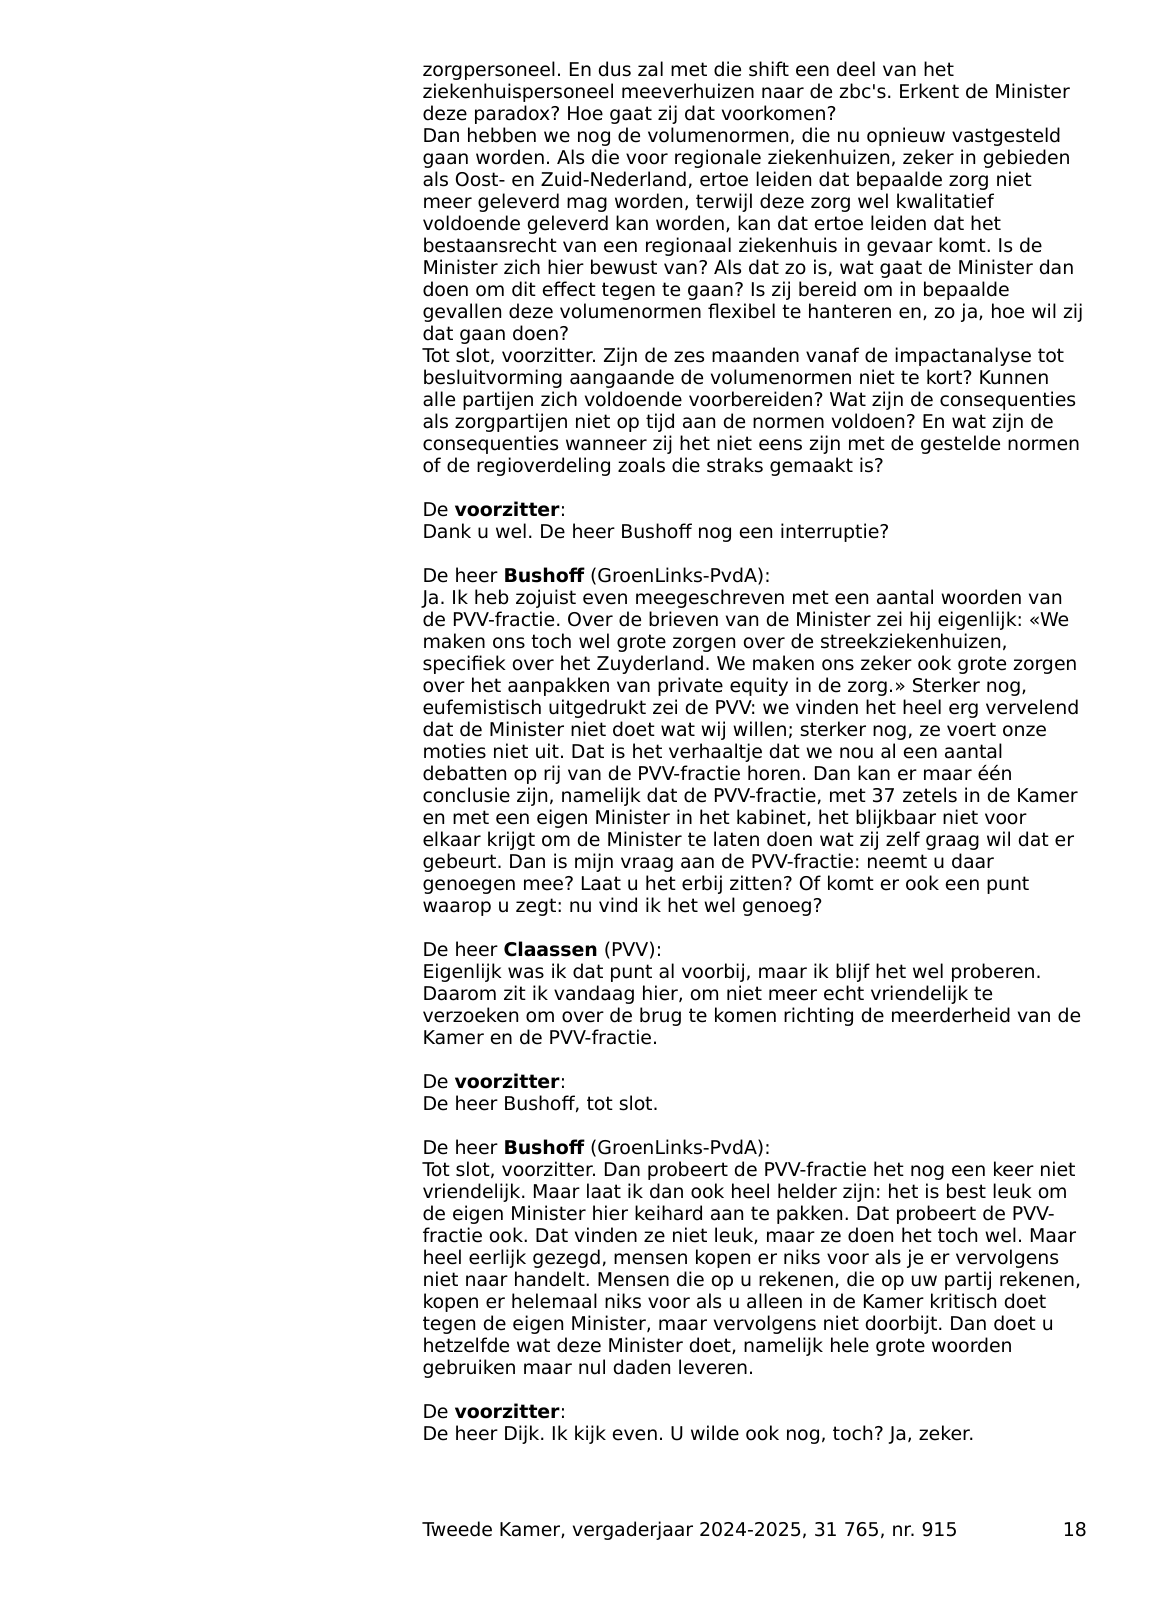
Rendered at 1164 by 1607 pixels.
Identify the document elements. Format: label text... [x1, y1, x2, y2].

text Eigenlijk was ik dat punt al voorbij, maar ik blijf het wel proberen. Daarom zit ik vandaag hier, om niet meer echt vriendelijk te verzoeken om over de brug te komen richting de meerderheid van de Kamer en de PVV-fractie. [422, 961, 1087, 1049]
text De heer Bushoff, tot slot. [422, 1093, 1087, 1115]
text De heer Bushoff (GroenLinks-PvdA): [422, 1137, 1087, 1159]
text Dan hebben we nog de volumenormen, die nu opnieuw vastgesteld gaan worden. Als die voor regionale ziekenhuizen, zeker in gebieden als Oost- en Zuid-Nederland, ertoe leiden dat bepaalde zorg niet meer geleverd mag worden, terwijl deze zorg wel kwalitatief voldoende geleverd kan worden, kan dat ertoe leiden dat het bestaansrecht van een regionaal ziekenhuis in gevaar komt. Is de Minister zich hier bewust van? Als dat zo is, wat gaat de Minister dan doen om dit effect tegen te gaan? Is zij bereid om in bepaalde gevallen deze volumenormen flexibel te hanteren en, zo ja, hoe wil zij dat gaan doen? [422, 125, 1087, 345]
text zorgpersoneel. En dus zal met die shift een deel van het ziekenhuispersoneel meeverhuizen naar de zbc's. Erkent de Minister deze paradox? Hoe gaat zij dat voorkomen? [422, 59, 1087, 125]
text De voorzitter: [422, 1071, 1087, 1093]
text Dank u wel. De heer Bushoff nog een interruptie? [422, 521, 1087, 543]
text De heer Bushoff (GroenLinks-PvdA): [422, 565, 1087, 587]
text Tot slot, voorzitter. Zijn de zes maanden vanaf de impactanalyse tot besluitvorming aangaande de volumenormen niet te kort? Kunnen alle partijen zich voldoende voorbereiden? Wat zijn de consequenties als zorgpartijen niet op tijd aan de normen voldoen? En wat zijn de consequenties wanneer zij het niet eens zijn met de gestelde normen of de regioverdeling zoals die straks gemaakt is? [422, 345, 1087, 477]
text Ja. Ik heb zojuist even meegeschreven met een aantal woorden van de PVV-fractie. Over de brieven van de Minister zei hij eigenlijk: «We maken ons toch wel grote zorgen over de streekziekenhuizen, specifiek over het Zuyderland. We maken ons zeker ook grote zorgen over het aanpakken van private equity in de zorg.» Sterker nog, eufemistisch uitgedrukt zei de PVV: we vinden het heel erg vervelend dat de Minister niet doet wat wij willen; sterker nog, ze voert onze moties niet uit. Dat is het verhaaltje dat we nou al een aantal debatten op rij van de PVV-fractie horen. Dan kan er maar één conclusie zijn, namelijk dat de PVV-fractie, met 37 zetels in de Kamer en met een eigen Minister in het kabinet, het blijkbaar niet voor elkaar krijgt om de Minister te laten doen wat zij zelf graag wil dat er gebeurt. Dan is mijn vraag aan de PVV-fractie: neemt u daar genoegen mee? Laat u het erbij zitten? Of komt er ook een punt waarop u zegt: nu vind ik het wel genoeg? [422, 587, 1087, 917]
text De heer Dijk. Ik kijk even. U wilde ook nog, toch? Ja, zeker. [422, 1423, 1087, 1445]
text De voorzitter: [422, 499, 1087, 521]
text De heer Claassen (PVV): [422, 939, 1087, 961]
text De voorzitter: [422, 1401, 1087, 1423]
text Tot slot, voorzitter. Dan probeert de PVV-fractie het nog een keer niet vriendelijk. Maar laat ik dan ook heel helder zijn: het is best leuk om de eigen Minister hier keihard aan te pakken. Dat probeert de PVV-fractie ook. Dat vinden ze niet leuk, maar ze doen het toch wel. Maar heel eerlijk gezegd, mensen kopen er niks voor als je er vervolgens niet naar handelt. Mensen die op u rekenen, die op uw partij rekenen, kopen er helemaal niks voor als u alleen in de Kamer kritisch doet tegen de eigen Minister, maar vervolgens niet doorbijt. Dan doet u hetzelfde wat deze Minister doet, namelijk hele grote woorden gebruiken maar nul daden leveren. [422, 1159, 1087, 1379]
